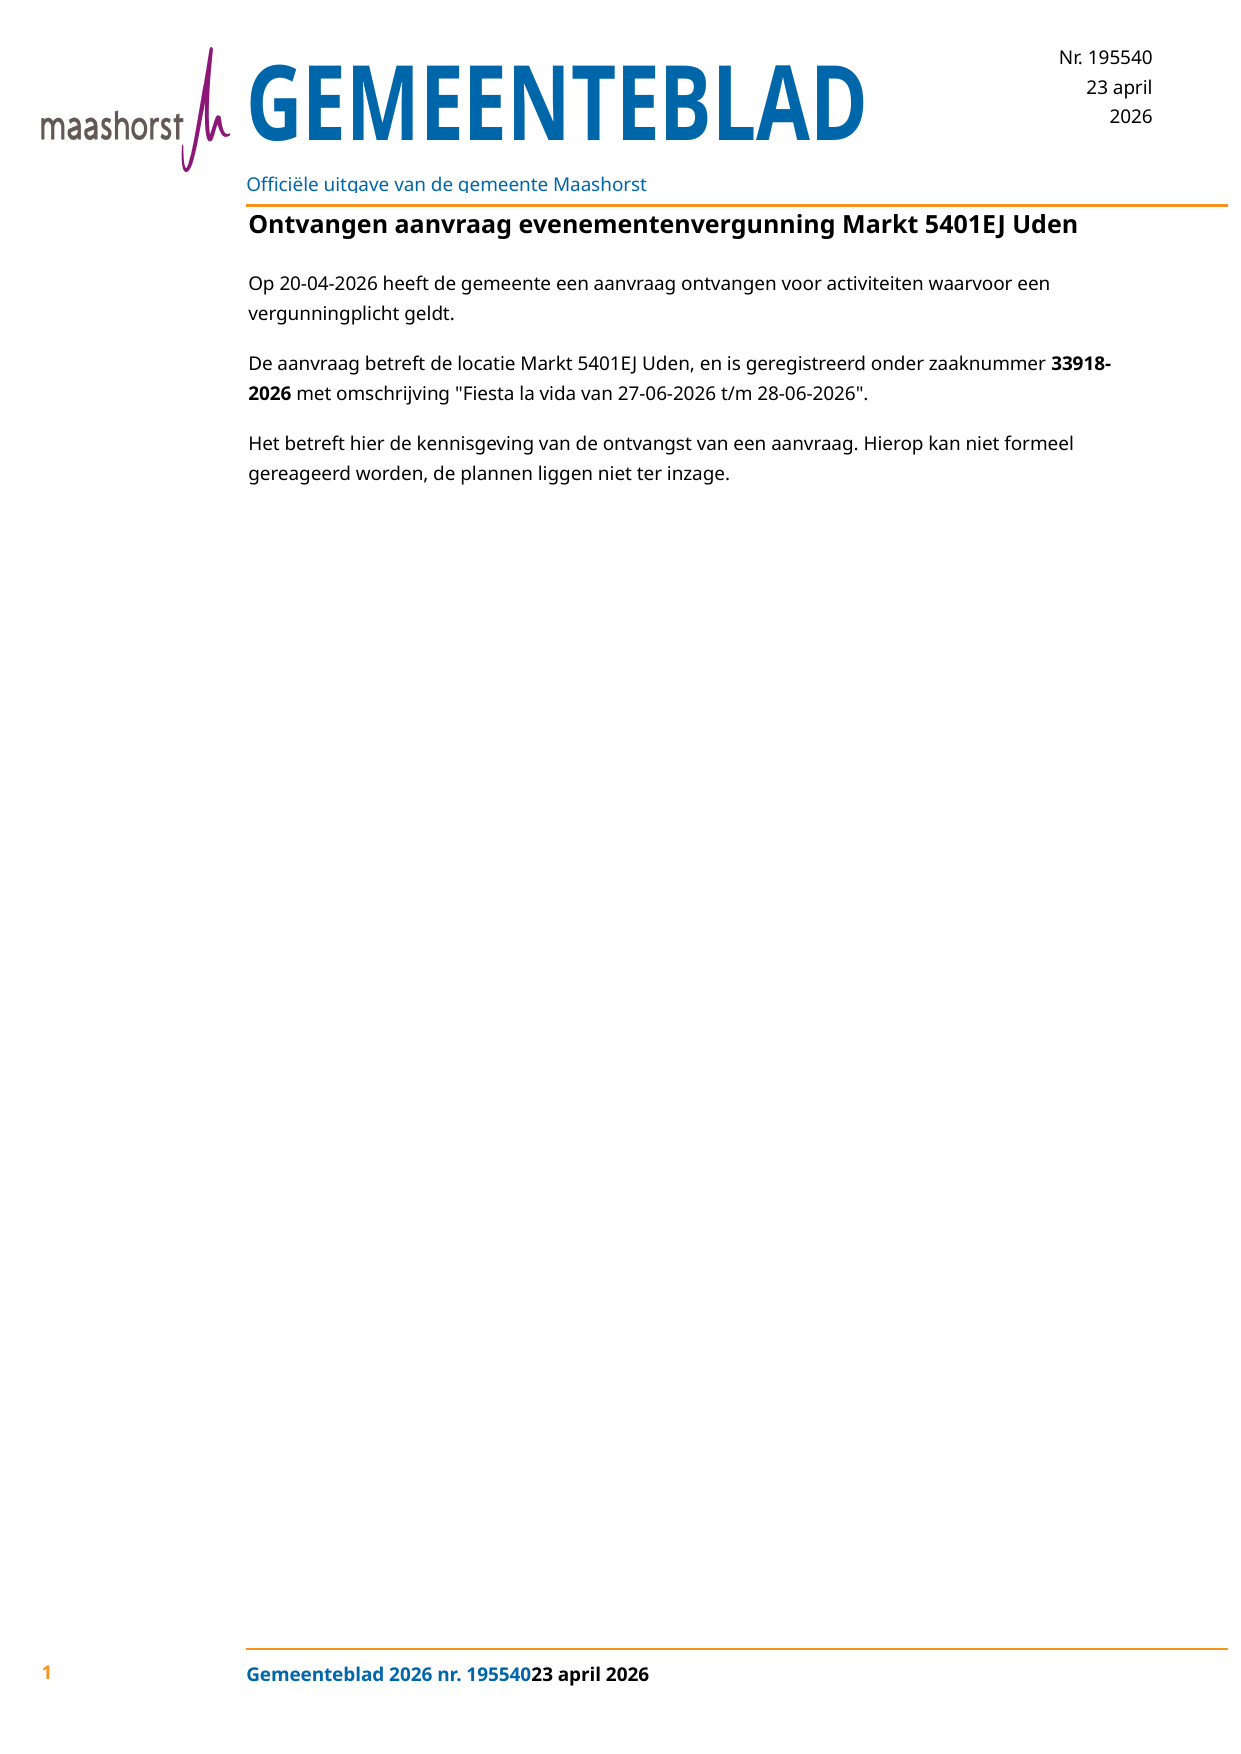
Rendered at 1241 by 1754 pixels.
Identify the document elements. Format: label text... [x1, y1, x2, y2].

picture [41, 47, 231, 172]
text Op 20-04-2026 heeft de gemeente een aanvraag ontvangen voor activiteiten waarvoor een vergunningplicht geldt. [248, 270, 1152, 326]
text Het betreft hier de kennisgeving van de ontvangst van een aanvraag. Hierop kan niet formeel gereageerd worden, de plannen liggen niet ter inzage. [248, 430, 1152, 486]
text De aanvraag betreft de locatie Markt 5401EJ Uden, en is geregistreerd onder zaaknummer 33918-2026 met omschrijving "Fiesta la vida van 27-06-2026 t/m 28-06-2026". [248, 350, 1152, 406]
text Ontvangen aanvraag evenementenvergunning Markt 5401EJ Uden [248, 207, 1152, 241]
